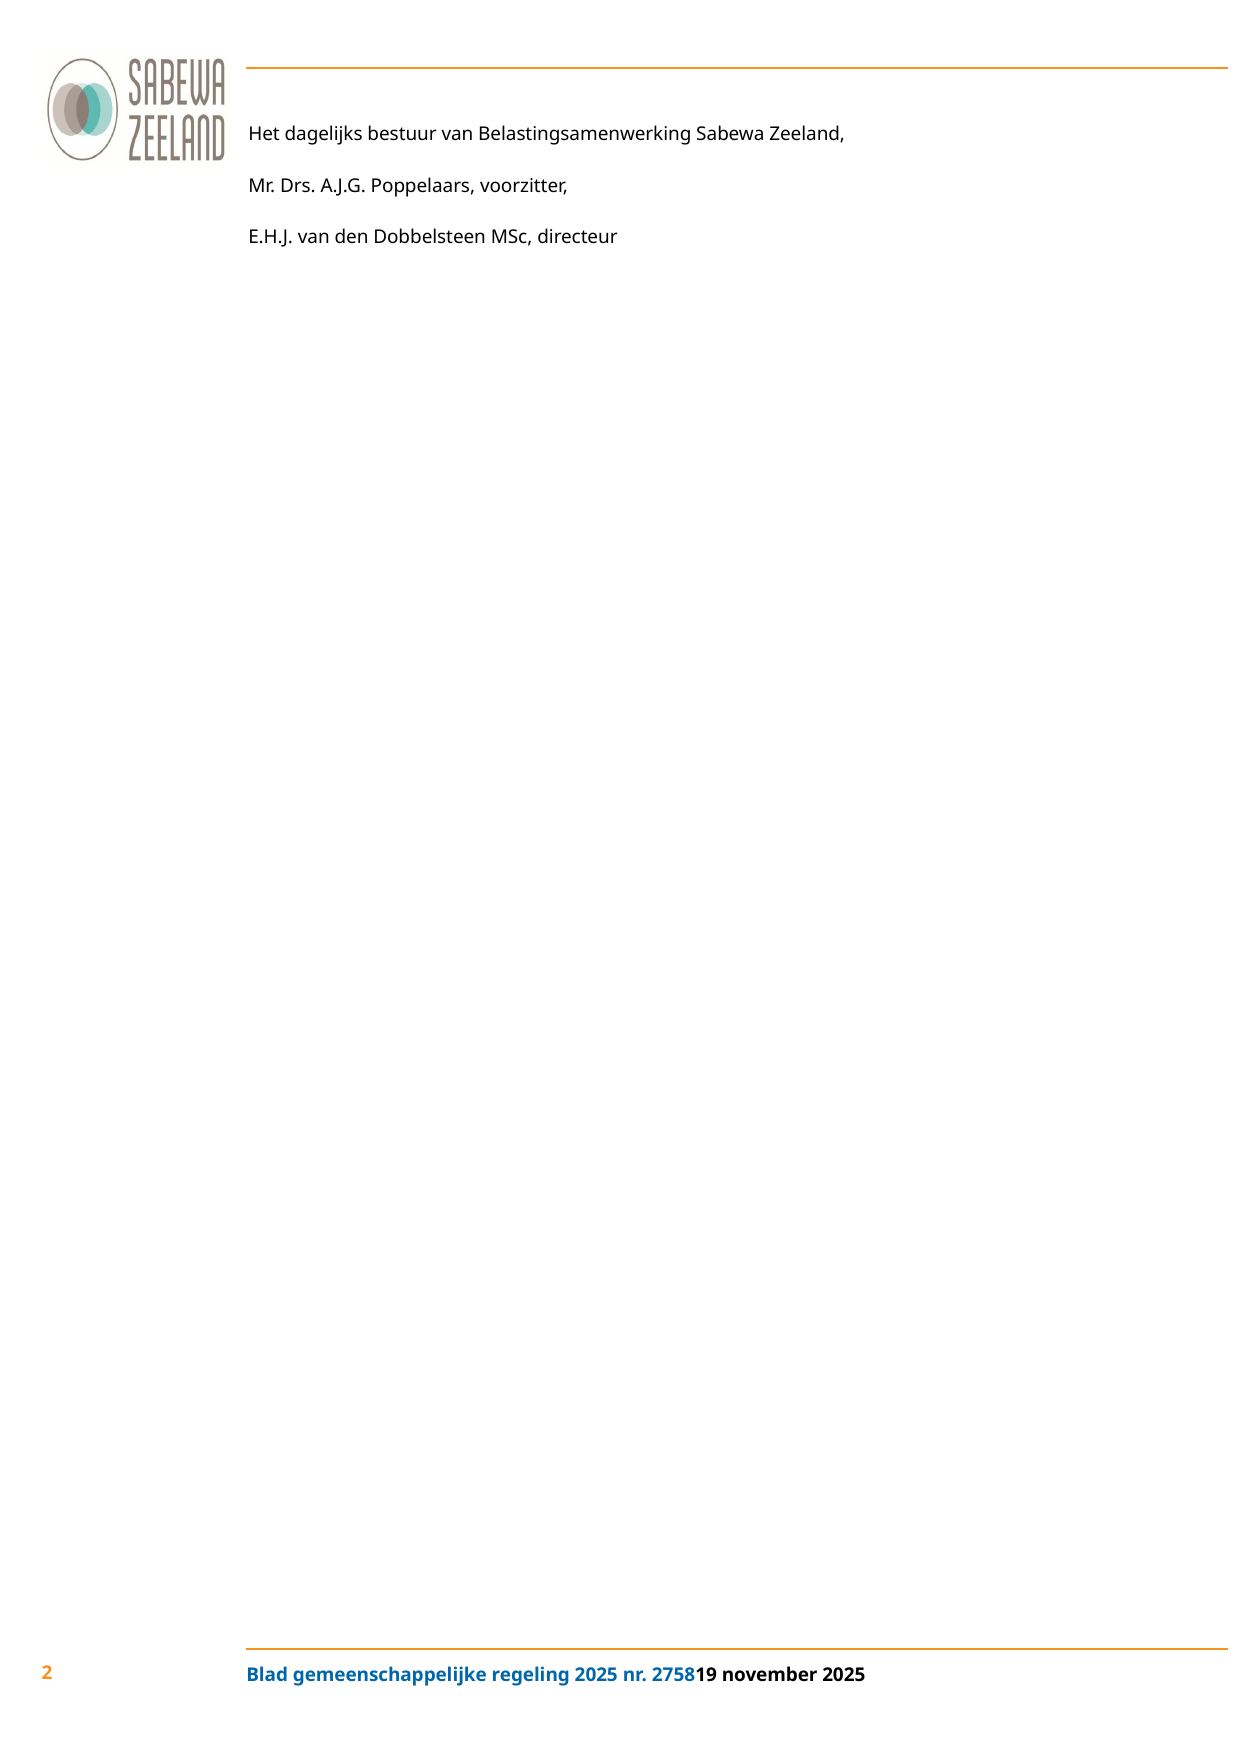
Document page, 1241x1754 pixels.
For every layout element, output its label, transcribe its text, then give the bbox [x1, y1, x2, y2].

text Mr. Drs. A.J.G. Poppelaars, voorzitter, [248, 172, 1152, 198]
text E.H.J. van den Dobbelsteen MSc, directeur [248, 223, 1152, 249]
picture [41, 47, 231, 172]
text Het dagelijks bestuur van Belastingsamenwerking Sabewa Zeeland, [248, 121, 1152, 146]
